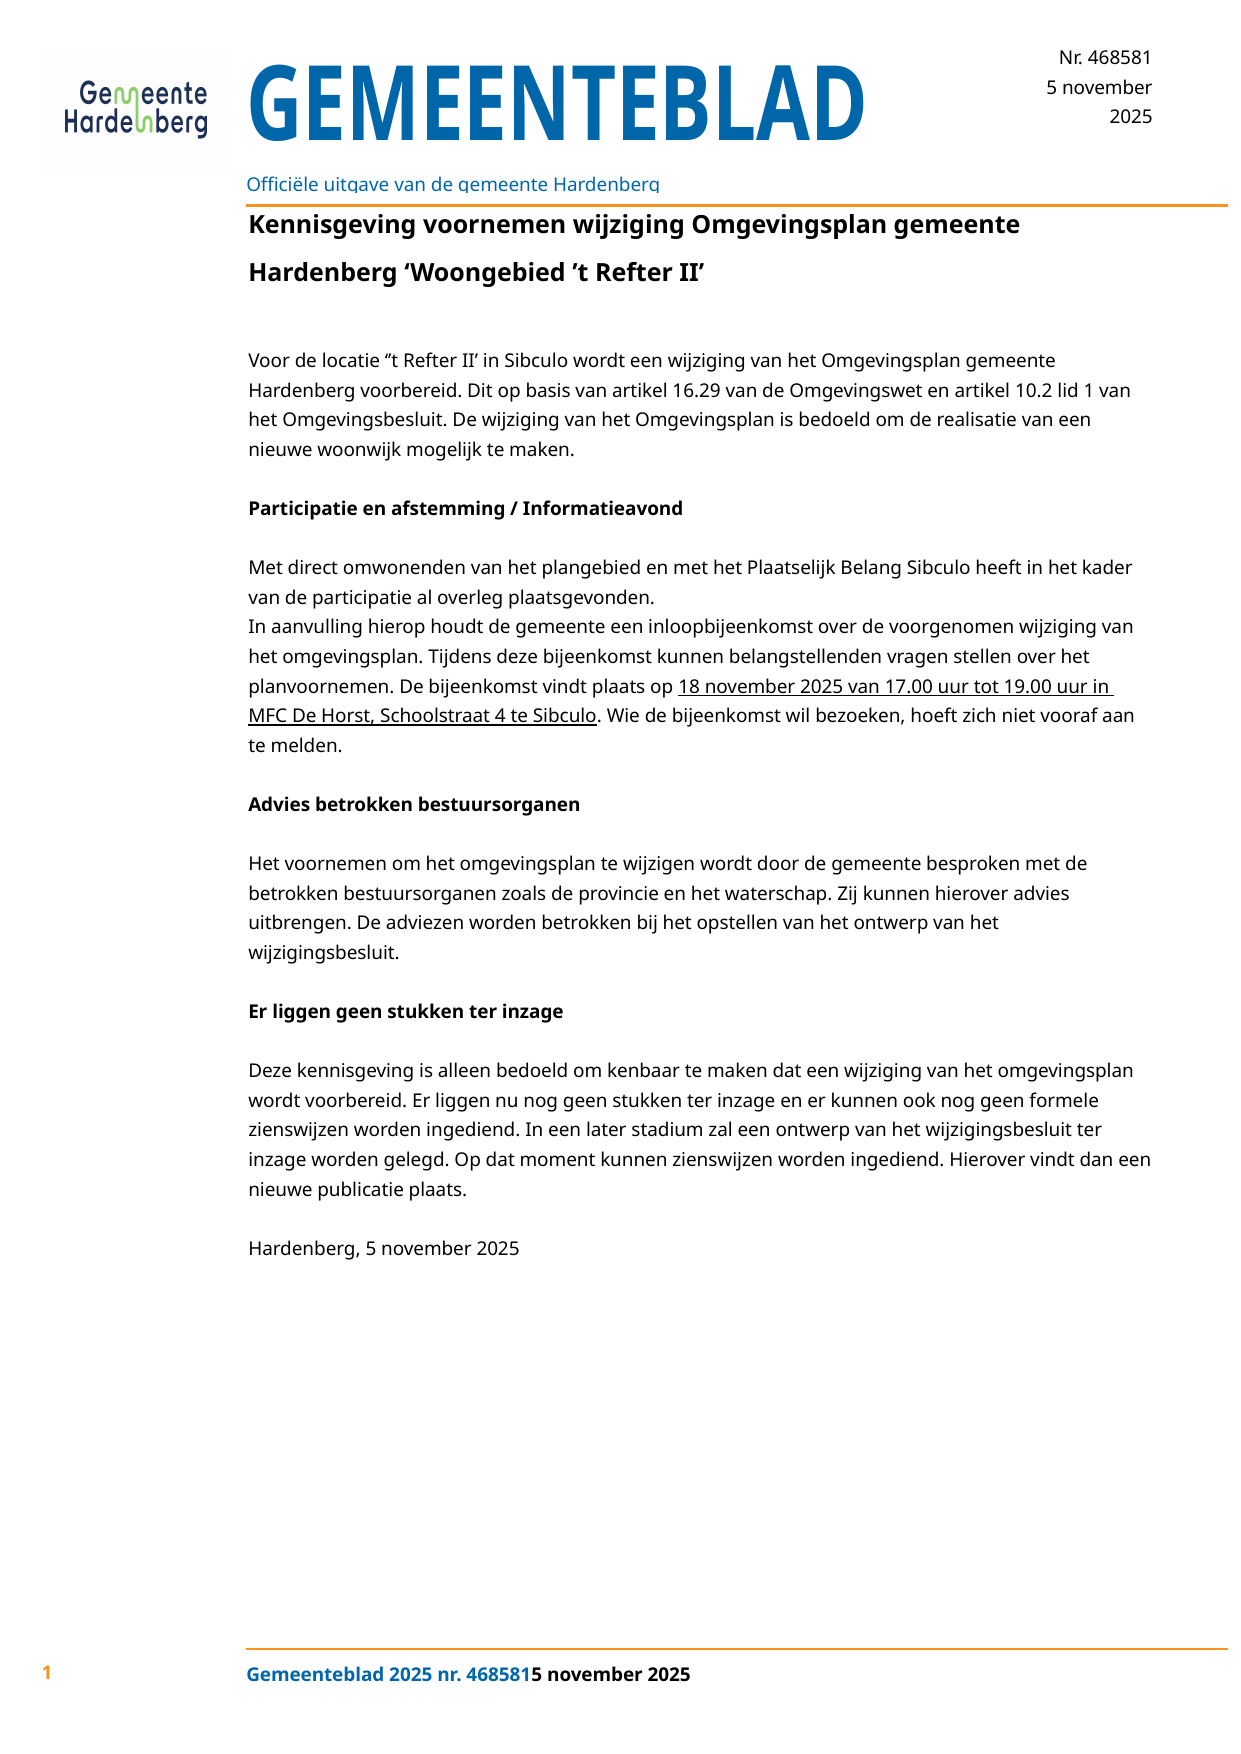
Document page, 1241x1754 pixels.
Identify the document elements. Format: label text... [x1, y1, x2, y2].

text Het voornemen om het omgevingsplan te wijzigen wordt door de gemeente besproken met de betrokken bestuursorganen zoals de provincie en het waterschap. Zij kunnen hierover advies uitbrengen. De adviezen worden betrokken bij het opstellen van het ontwerp van het wijzigingsbesluit. [248, 850, 1152, 965]
text Er liggen geen stukken ter inzage [248, 998, 1152, 1024]
picture [41, 47, 231, 172]
text Met direct omwonenden van het plangebied en met het Plaatselijk Belang Sibculo heeft in het kader van de participatie al overleg plaatsgevonden. [248, 554, 1152, 610]
text Participatie en afstemming / Informatieavond [248, 495, 1152, 521]
text Deze kennisgeving is alleen bedoeld om kenbaar te maken dat een wijziging van het omgevingsplan wordt voorbereid. Er liggen nu nog geen stukken ter inzage en er kunnen ook nog geen formele zienswijzen worden ingediend. In een later stadium zal een ontwerp van het wijzigingsbesluit ter inzage worden gelegd. Op dat moment kunnen zienswijzen worden ingediend. Hierover vindt dan een nieuwe publicatie plaats. [248, 1057, 1152, 1202]
text Voor de locatie ‘’t Refter II’ in Sibculo wordt een wijziging van het Omgevingsplan gemeente Hardenberg voorbereid. Dit op basis van artikel 16.29 van de Omgevingswet en artikel 10.2 lid 1 van het Omgevingsbesluit. De wijziging van het Omgevingsplan is bedoeld om de realisatie van een nieuwe woonwijk mogelijk te maken. [248, 347, 1152, 462]
text Hardenberg, 5 november 2025 [248, 1235, 1152, 1261]
text Advies betrokken bestuursorganen [248, 791, 1152, 817]
text In aanvulling hierop houdt de gemeente een inloopbijeenkomst over de voorgenomen wijziging van het omgevingsplan. Tijdens deze bijeenkomst kunnen belangstellenden vragen stellen over het planvoornemen. De bijeenkomst vindt plaats op 18 november 2025 van 17.00 uur tot 19.00 uur in MFC De Horst, Schoolstraat 4 te Sibculo. Wie de bijeenkomst wil bezoeken, hoeft zich niet vooraf aan te melden. [248, 614, 1152, 758]
text Kennisgeving voornemen wijziging Omgevingsplan gemeente Hardenberg ‘Woongebied ’t Refter II’ [248, 207, 1152, 288]
